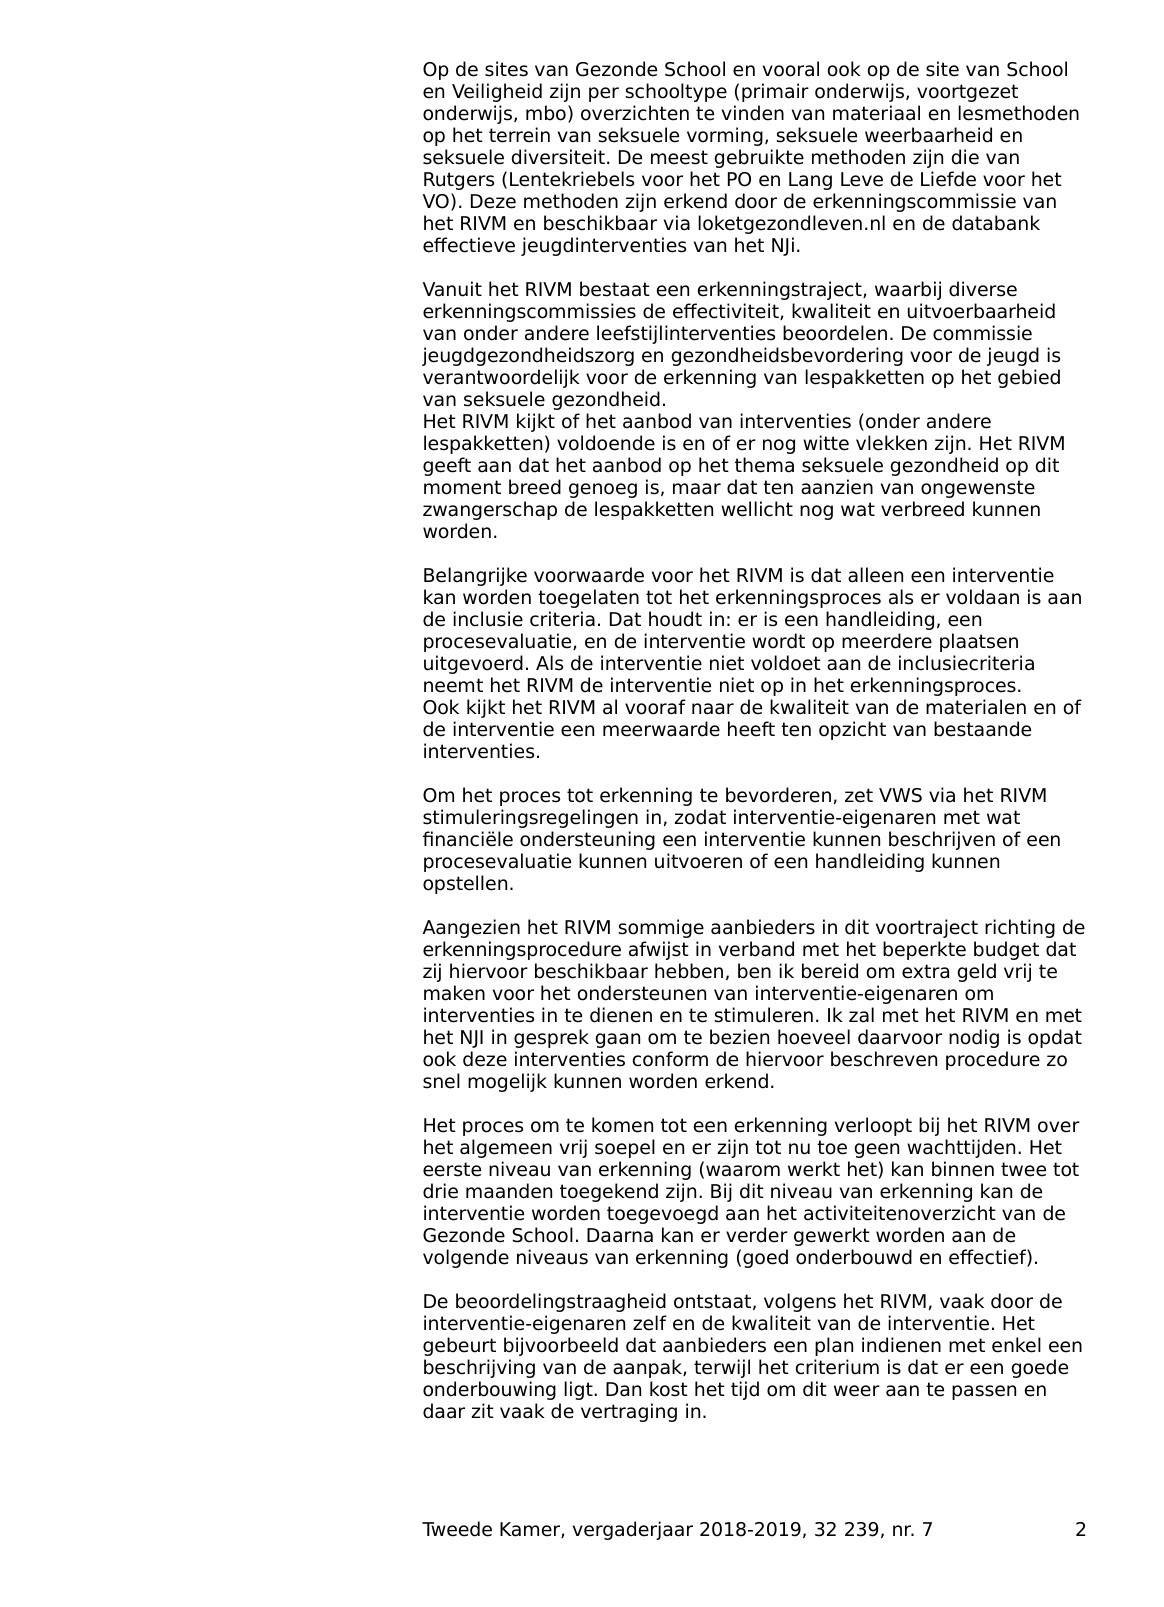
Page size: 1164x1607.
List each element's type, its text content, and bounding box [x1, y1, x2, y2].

text Op de sites van Gezonde School en vooral ook op de site van School en Veiligheid zijn per schooltype (primair onderwijs, voortgezet onderwijs, mbo) overzichten te vinden van materiaal en lesmethoden op het terrein van seksuele vorming, seksuele weerbaarheid en seksuele diversiteit. De meest gebruikte methoden zijn die van Rutgers (Lentekriebels voor het PO en Lang Leve de Liefde voor het VO). Deze methoden zijn erkend door de erkenningscommissie van het RIVM en beschikbaar via loketgezondleven.nl en de databank effectieve jeugdinterventies van het NJi. [422, 59, 1087, 257]
text Vanuit het RIVM bestaat een erkenningstraject, waarbij diverse erkenningscommissies de effectiviteit, kwaliteit en uitvoerbaarheid van onder andere leefstijlinterventies beoordelen. De commissie jeugdgezondheidszorg en gezondheidsbevordering voor de jeugd is verantwoordelijk voor de erkenning van lespakketten op het gebied van seksuele gezondheid. [422, 279, 1087, 411]
text Ook kijkt het RIVM al vooraf naar de kwaliteit van de materialen en of de interventie een meerwaarde heeft ten opzicht van bestaande interventies. [422, 697, 1087, 763]
text Het RIVM kijkt of het aanbod van interventies (onder andere lespakketten) voldoende is en of er nog witte vlekken zijn. Het RIVM geeft aan dat het aanbod op het thema seksuele gezondheid op dit moment breed genoeg is, maar dat ten aanzien van ongewenste zwangerschap de lespakketten wellicht nog wat verbreed kunnen worden. [422, 411, 1087, 543]
text Om het proces tot erkenning te bevorderen, zet VWS via het RIVM stimuleringsregelingen in, zodat interventie-eigenaren met wat financiële ondersteuning een interventie kunnen beschrijven of een procesevaluatie kunnen uitvoeren of een handleiding kunnen opstellen. [422, 785, 1087, 895]
text Het proces om te komen tot een erkenning verloopt bij het RIVM over het algemeen vrij soepel en er zijn tot nu toe geen wachttijden. Het eerste niveau van erkenning (waarom werkt het) kan binnen twee tot drie maanden toegekend zijn. Bij dit niveau van erkenning kan de interventie worden toegevoegd aan het activiteitenoverzicht van de Gezonde School. Daarna kan er verder gewerkt worden aan de volgende niveaus van erkenning (goed onderbouwd en effectief). [422, 1115, 1087, 1269]
text Belangrijke voorwaarde voor het RIVM is dat alleen een interventie kan worden toegelaten tot het erkenningsproces als er voldaan is aan de inclusie criteria. Dat houdt in: er is een handleiding, een procesevaluatie, en de interventie wordt op meerdere plaatsen uitgevoerd. Als de interventie niet voldoet aan de inclusiecriteria neemt het RIVM de interventie niet op in het erkenningsproces. [422, 565, 1087, 697]
text De beoordelingstraagheid ontstaat, volgens het RIVM, vaak door de interventie-eigenaren zelf en de kwaliteit van de interventie. Het gebeurt bijvoorbeeld dat aanbieders een plan indienen met enkel een beschrijving van de aanpak, terwijl het criterium is dat er een goede onderbouwing ligt. Dan kost het tijd om dit weer aan te passen en daar zit vaak de vertraging in. [422, 1291, 1087, 1423]
text Aangezien het RIVM sommige aanbieders in dit voortraject richting de erkenningsprocedure afwijst in verband met het beperkte budget dat zij hiervoor beschikbaar hebben, ben ik bereid om extra geld vrij te maken voor het ondersteunen van interventie-eigenaren om interventies in te dienen en te stimuleren. Ik zal met het RIVM en met het NJI in gesprek gaan om te bezien hoeveel daarvoor nodig is opdat ook deze interventies conform de hiervoor beschreven procedure zo snel mogelijk kunnen worden erkend. [422, 917, 1087, 1093]
